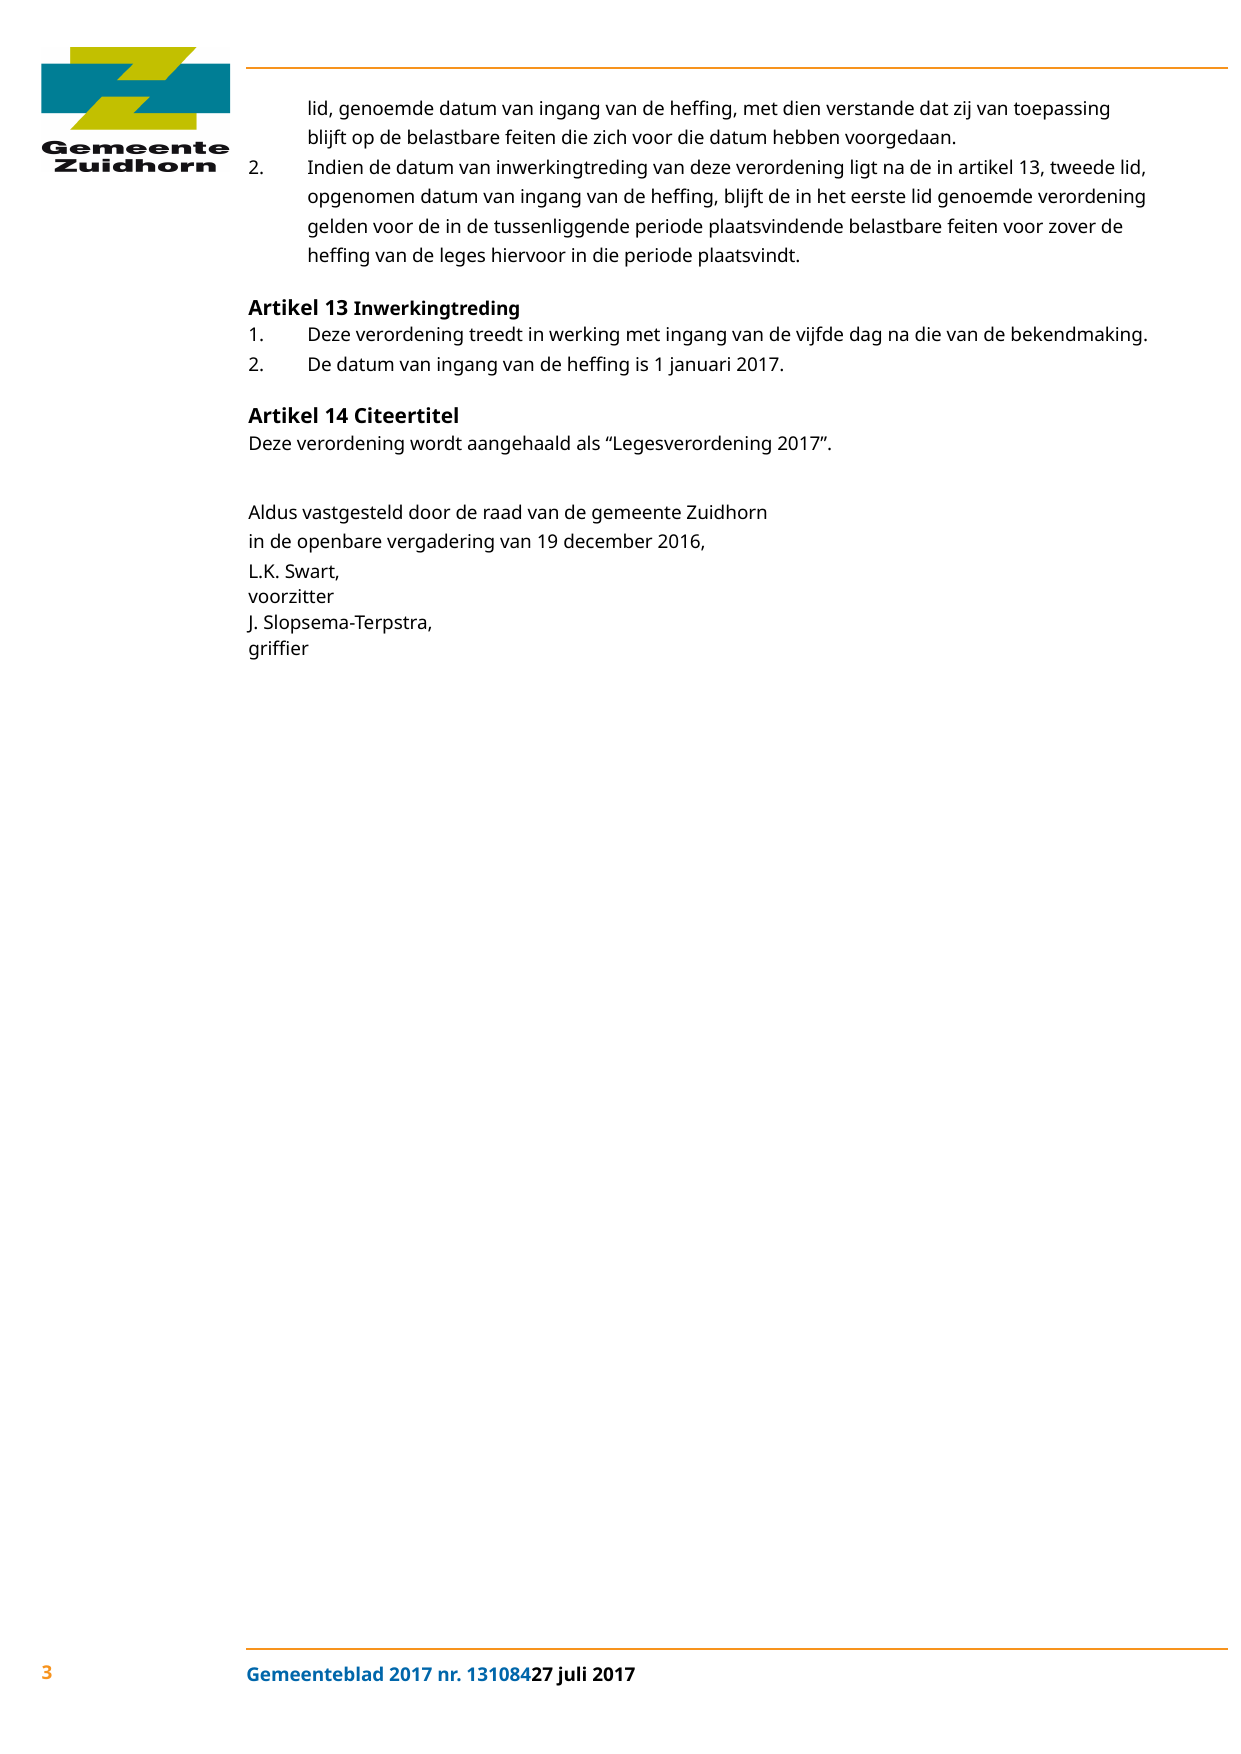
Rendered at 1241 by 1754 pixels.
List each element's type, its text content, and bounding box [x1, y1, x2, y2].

list De datum van ingang van de heffing is 1 januari 2017. [248, 351, 1152, 377]
text in de openbare vergadering van 19 december 2016, [248, 528, 1152, 554]
text voorzitter [248, 584, 1152, 609]
text griffier [248, 635, 1152, 661]
text Artikel 13 Inwerkingtreding [248, 293, 1152, 322]
text Aldus vastgesteld door de raad van de gemeente Zuidhorn [248, 499, 1152, 524]
list Indien de datum van inwerkingtreding van deze verordening ligt na de in artikel 13, tweede lid, opgenomen datum van ingang van de heffing, blijft de in het eerste lid genoemde verordening gelden voor de in de tussenliggende periode plaatsvindende belastbare feiten voor zover de heffing van de leges hiervoor in die periode plaatsvindt. [248, 154, 1152, 268]
text J. Slopsema-Terpstra, [248, 609, 1152, 635]
text L.K. Swart, [248, 558, 1152, 584]
list lid, genoemde datum van ingang van de heffing, met dien verstande dat zij van toepassing blijft op de belastbare feiten die zich voor die datum hebben voorgedaan. [248, 95, 1152, 150]
list Deze verordening treedt in werking met ingang van de vijfde dag na die van de bekendmaking. [248, 322, 1152, 347]
text Deze verordening wordt aangehaald als “Legesverordening 2017”. [248, 430, 1152, 456]
picture [41, 47, 231, 172]
text Artikel 14 Citeertitel [248, 402, 1152, 430]
